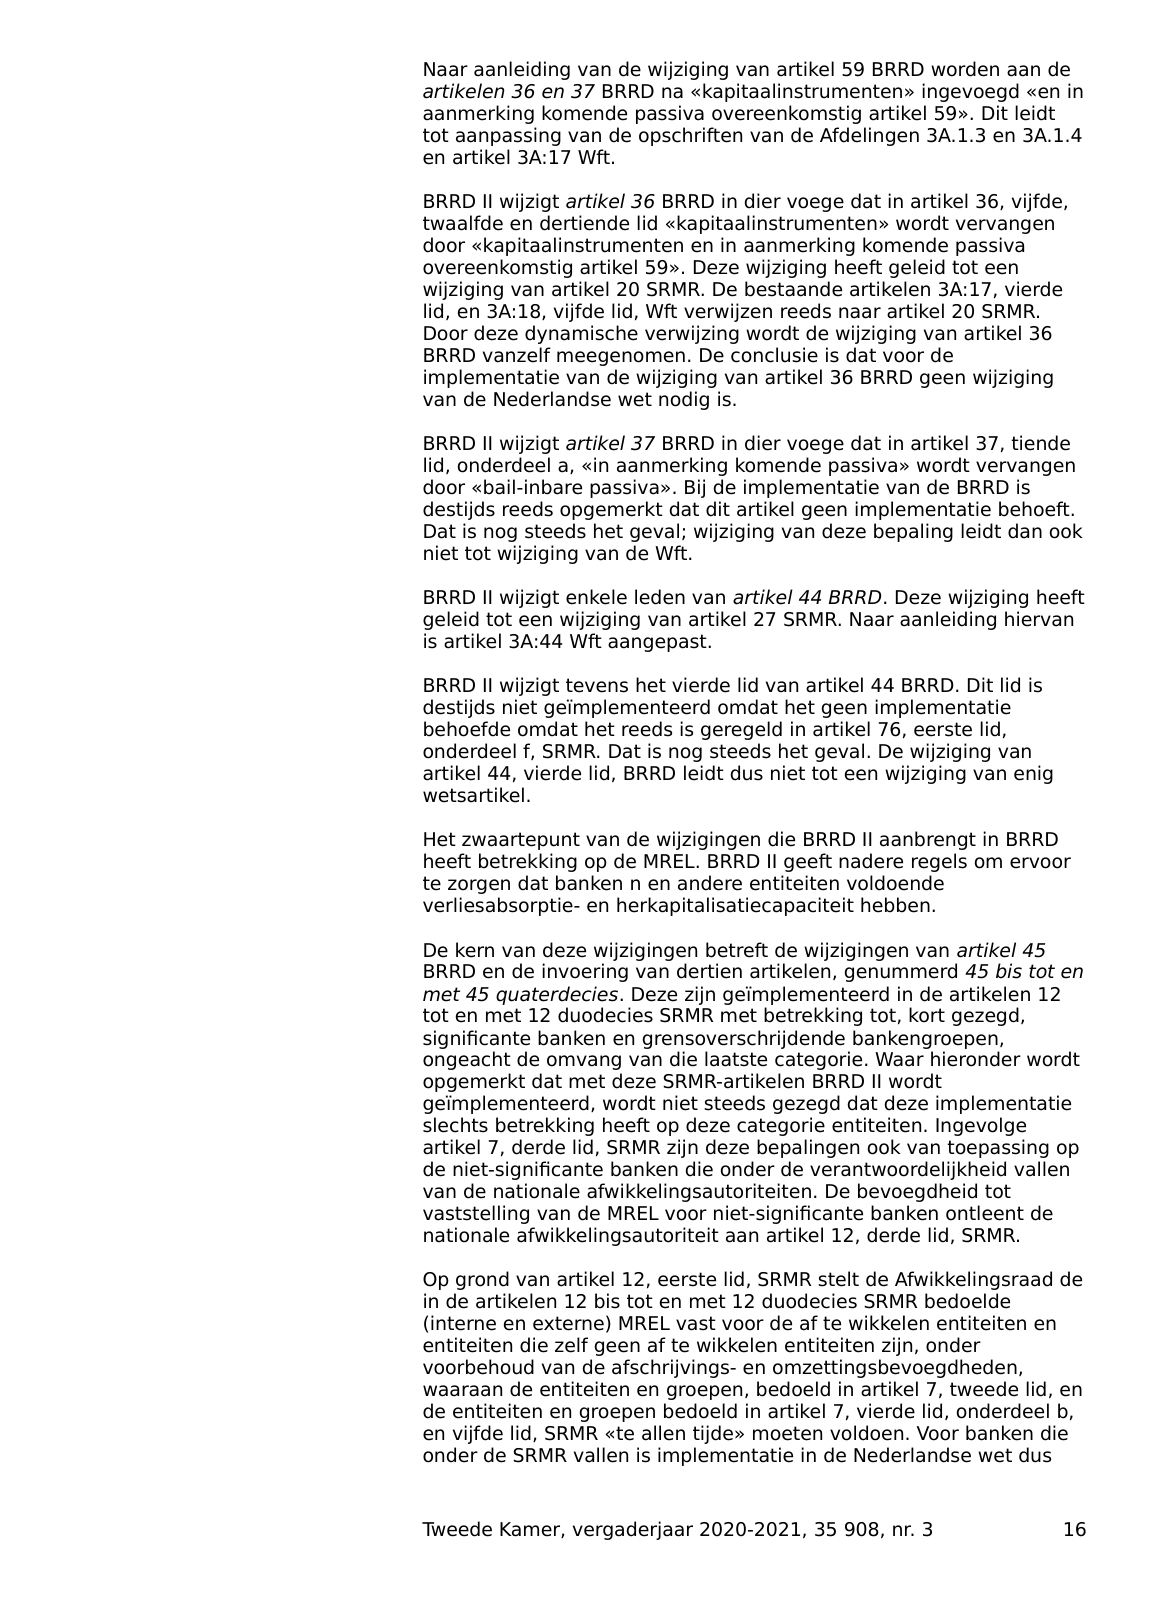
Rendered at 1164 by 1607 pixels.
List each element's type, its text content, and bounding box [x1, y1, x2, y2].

text De kern van deze wijzigingen betreft de wijzigingen van artikel 45 BRRD en de invoering van dertien artikelen, genummerd 45 bis tot en met 45 quaterdecies. Deze zijn geïmplementeerd in de artikelen 12 tot en met 12 duodecies SRMR met betrekking tot, kort gezegd, significante banken en grensoverschrijdende bankengroepen, ongeacht de omvang van die laatste categorie. Waar hieronder wordt opgemerkt dat met deze SRMR-artikelen BRRD II wordt geïmplementeerd, wordt niet steeds gezegd dat deze implementatie slechts betrekking heeft op deze categorie entiteiten. Ingevolge artikel 7, derde lid, SRMR zijn deze bepalingen ook van toepassing op de niet-significante banken die onder de verantwoordelijkheid vallen van de nationale afwikkelingsautoriteiten. De bevoegdheid tot vaststelling van de MREL voor niet-significante banken ontleent de nationale afwikkelingsautoriteit aan artikel 12, derde lid, SRMR. [422, 939, 1087, 1247]
text BRRD II wijzigt artikel 37 BRRD in dier voege dat in artikel 37, tiende lid, onderdeel a, «in aanmerking komende passiva» wordt vervangen door «bail-inbare passiva». Bij de implementatie van de BRRD is destijds reeds opgemerkt dat dit artikel geen implementatie behoeft. Dat is nog steeds het geval; wijziging van deze bepaling leidt dan ook niet tot wijziging van de Wft. [422, 433, 1087, 565]
text BRRD II wijzigt tevens het vierde lid van artikel 44 BRRD. Dit lid is destijds niet geïmplementeerd omdat het geen implementatie behoefde omdat het reeds is geregeld in artikel 76, eerste lid, onderdeel f, SRMR. Dat is nog steeds het geval. De wijziging van artikel 44, vierde lid, BRRD leidt dus niet tot een wijziging van enig wetsartikel. [422, 675, 1087, 807]
text Op grond van artikel 12, eerste lid, SRMR stelt de Afwikkelingsraad de in de artikelen 12 bis tot en met 12 duodecies SRMR bedoelde (interne en externe) MREL vast voor de af te wikkelen entiteiten en entiteiten die zelf geen af te wikkelen entiteiten zijn, onder voorbehoud van de afschrijvings- en omzettingsbevoegdheden, waaraan de entiteiten en groepen, bedoeld in artikel 7, tweede lid, en de entiteiten en groepen bedoeld in artikel 7, vierde lid, onderdeel b, en vijfde lid, SRMR «te allen tijde» moeten voldoen. Voor banken die onder de SRMR vallen is implementatie in de Nederlandse wet dus [422, 1269, 1087, 1467]
text Naar aanleiding van de wijziging van artikel 59 BRRD worden aan de artikelen 36 en 37 BRRD na «kapitaalinstrumenten» ingevoegd «en in aanmerking komende passiva overeenkomstig artikel 59». Dit leidt tot aanpassing van de opschriften van de Afdelingen 3A.1.3 en 3A.1.4 en artikel 3A:17 Wft. [422, 59, 1087, 169]
text Het zwaartepunt van de wijzigingen die BRRD II aanbrengt in BRRD heeft betrekking op de MREL. BRRD II geeft nadere regels om ervoor te zorgen dat banken n en andere entiteiten voldoende verliesabsorptie- en herkapitalisatiecapaciteit hebben. [422, 829, 1087, 917]
text BRRD II wijzigt artikel 36 BRRD in dier voege dat in artikel 36, vijfde, twaalfde en dertiende lid «kapitaalinstrumenten» wordt vervangen door «kapitaalinstrumenten en in aanmerking komende passiva overeenkomstig artikel 59». Deze wijziging heeft geleid tot een wijziging van artikel 20 SRMR. De bestaande artikelen 3A:17, vierde lid, en 3A:18, vijfde lid, Wft verwijzen reeds naar artikel 20 SRMR. Door deze dynamische verwijzing wordt de wijziging van artikel 36 BRRD vanzelf meegenomen. De conclusie is dat voor de implementatie van de wijziging van artikel 36 BRRD geen wijziging van de Nederlandse wet nodig is. [422, 191, 1087, 411]
text BRRD II wijzigt enkele leden van artikel 44 BRRD. Deze wijziging heeft geleid tot een wijziging van artikel 27 SRMR. Naar aanleiding hiervan is artikel 3A:44 Wft aangepast. [422, 587, 1087, 653]
